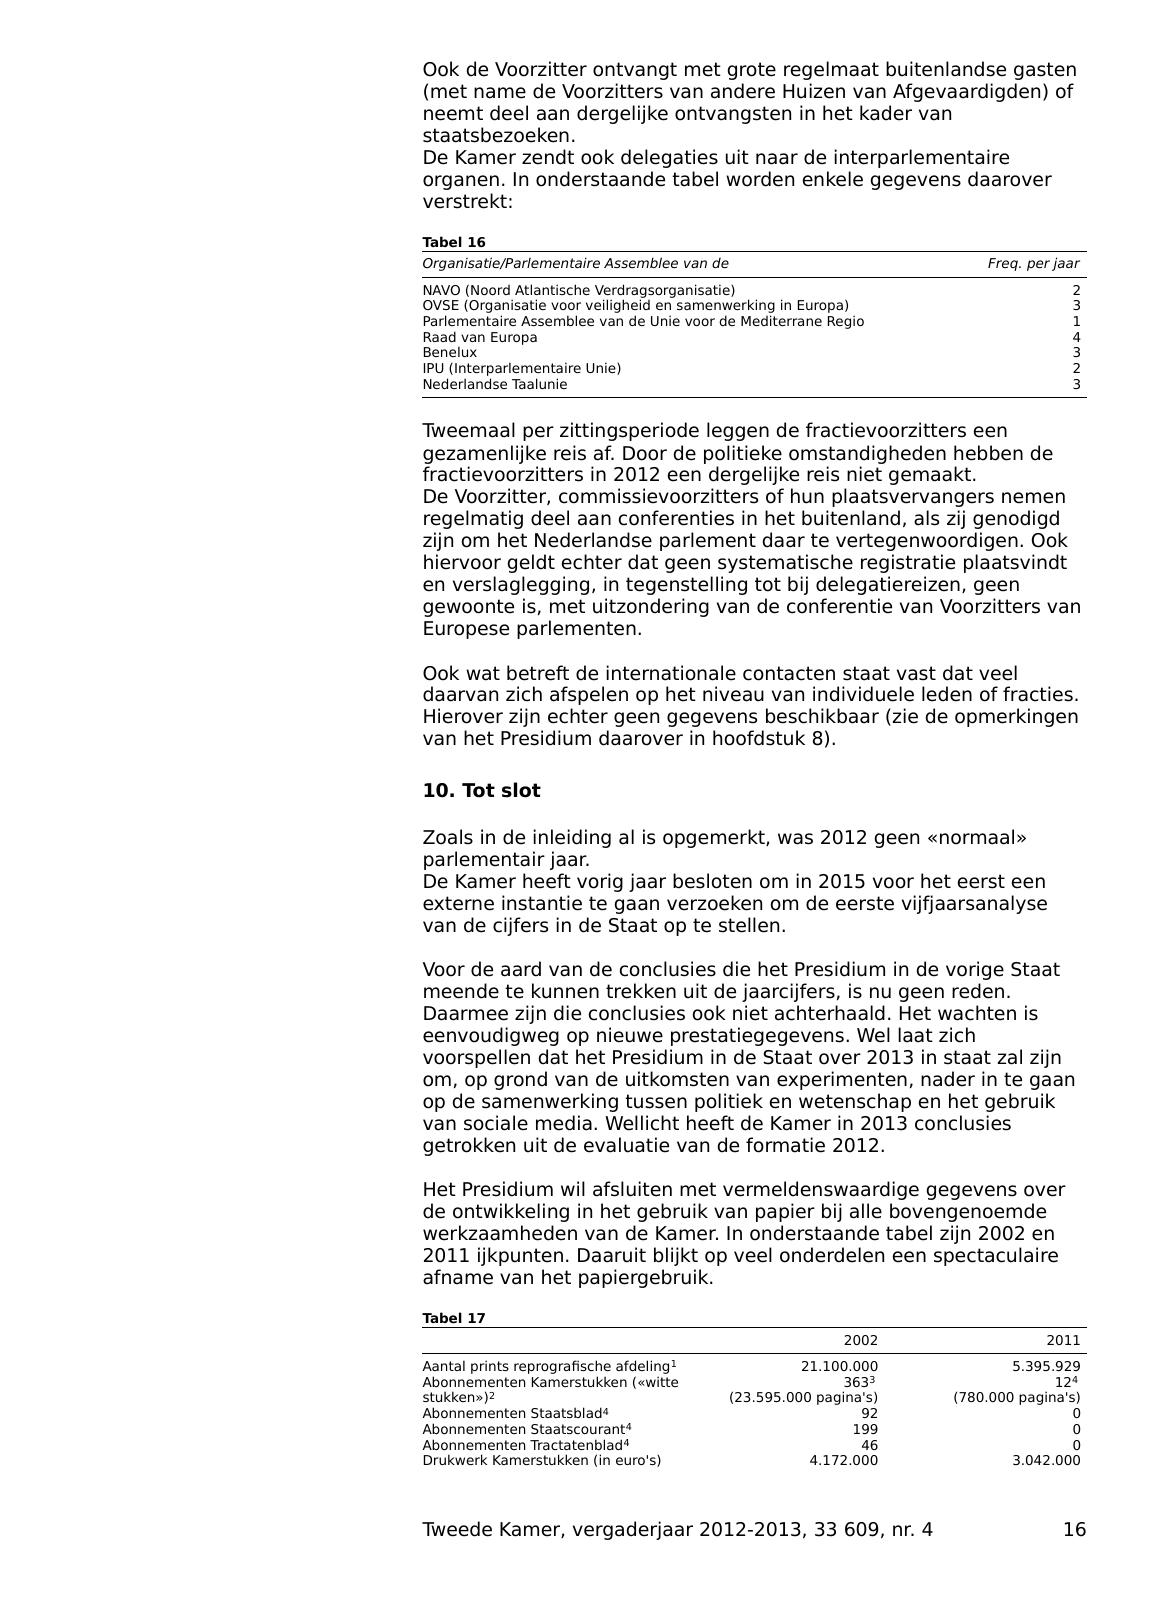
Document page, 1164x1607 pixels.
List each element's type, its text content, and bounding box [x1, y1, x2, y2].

table_cell Abonnementen Staatsblad4 [422, 1406, 682, 1422]
table_cell 3.042.000 [884, 1453, 1087, 1469]
table_cell Aantal prints reprografische afdeling1 [422, 1354, 682, 1374]
table_cell OVSE (Organisatie voor veiligheid en samenwerking in Europa) [422, 298, 951, 314]
table_cell Raad van Europa [422, 330, 951, 345]
text Zoals in de inleiding al is opgemerkt, was 2012 geen «normaal» parlementair jaar. [422, 827, 1087, 871]
table_cell Nederlandse Taalunie [422, 377, 951, 397]
table_header Tabel 16 [422, 235, 1087, 251]
table_cell 0 [884, 1406, 1087, 1422]
table_cell NAVO (Noord Atlantische Verdragsorganisatie) [422, 278, 951, 298]
text Tweemaal per zittingsperiode leggen de fractievoorzitters een gezamenlijke reis af. Door de politieke omstandigheden hebben de fractievoorzitters in 2012 een dergelijke reis niet gemaakt. [422, 420, 1087, 486]
table_cell Parlementaire Assemblee van de Unie voor de Mediterrane Regio [422, 314, 951, 329]
subtitle 10. Tot slot [422, 780, 1087, 802]
text De Voorzitter, commissievoorzitters of hun plaatsvervangers nemen regelmatig deel aan conferenties in het buitenland, als zij genodigd zijn om het Nederlandse parlement daar te vertegenwoordigen. Ook hiervoor geldt echter dat geen systematische registratie plaatsvindt en verslaglegging, in tegenstelling tot bij delegatiereizen, geen gewoonte is, met uitzondering van de conferentie van Voorzitters van Europese parlementen. [422, 486, 1087, 640]
table_cell 3 [951, 298, 1087, 314]
table_cell 21.100.000 [682, 1354, 884, 1374]
table_cell 46 [682, 1438, 884, 1453]
table_cell 2 [951, 278, 1087, 298]
table_cell 2 [951, 361, 1087, 377]
table_cell 1 [951, 314, 1087, 329]
table_cell IPU (Interparlementaire Unie) [422, 361, 951, 377]
table_cell Abonnementen Staatscourant4 [422, 1422, 682, 1437]
table_cell 3 [951, 345, 1087, 361]
text Voor de aard van de conclusies die het Presidium in de vorige Staat meende te kunnen trekken uit de jaarcijfers, is nu geen reden. Daarmee zijn die conclusies ook niet achterhaald. Het wachten is eenvoudigweg op nieuwe prestatiegegevens. Wel laat zich voorspellen dat het Presidium in de Staat over 2013 in staat zal zijn om, op grond van de uitkomsten van experimenten, nader in te gaan op de samenwerking tussen politiek en wetenschap en het gebruik van sociale media. Wellicht heeft de Kamer in 2013 conclusies getrokken uit de evaluatie van de formatie 2012. [422, 959, 1087, 1157]
text Het Presidium wil afsluiten met vermeldenswaardige gegevens over de ontwikkeling in het gebruik van papier bij alle bovengenoemde werkzaamheden van de Kamer. In onderstaande tabel zijn 2002 en 2011 ijkpunten. Daaruit blijkt op veel onderdelen een spectaculaire afname van het papiergebruik. [422, 1179, 1087, 1289]
table_cell [422, 1328, 682, 1353]
table_cell Abonnementen Kamerstukken («witte stukken»)2 [422, 1375, 682, 1406]
text De Kamer zendt ook delegaties uit naar de interparlementaire organen. In onderstaande tabel worden enkele gegevens daarover verstrekt: [422, 147, 1087, 213]
text Ook wat betreft de internationale contacten staat vast dat veel daarvan zich afspelen op het niveau van individuele leden of fracties. Hierover zijn echter geen gegevens beschikbaar (zie de opmerkingen van het Presidium daarover in hoofdstuk 8). [422, 662, 1087, 750]
table_cell Organisatie/Parlementaire Assemblee van de [422, 252, 951, 277]
table_cell 0 [884, 1438, 1087, 1453]
table_cell 2011 [884, 1328, 1087, 1353]
table_cell Freq. per jaar [951, 252, 1087, 277]
table_cell 3633 (23.595.000 pagina's) [682, 1375, 884, 1406]
table_cell 2002 [682, 1328, 884, 1353]
table_header Tabel 17 [422, 1311, 1087, 1327]
table_cell 4 [951, 330, 1087, 345]
table_cell Benelux [422, 345, 951, 361]
table_cell 5.395.929 [884, 1354, 1087, 1374]
table_cell Abonnementen Tractatenblad4 [422, 1438, 682, 1453]
table_cell 92 [682, 1406, 884, 1422]
table_cell Drukwerk Kamerstukken (in euro's) [422, 1453, 682, 1469]
table_cell 124 (780.000 pagina's) [884, 1375, 1087, 1406]
table_cell 0 [884, 1422, 1087, 1437]
text De Kamer heeft vorig jaar besloten om in 2015 voor het eerst een externe instantie te gaan verzoeken om de eerste vijfjaarsanalyse van de cijfers in de Staat op te stellen. [422, 871, 1087, 937]
table_cell 3 [951, 377, 1087, 397]
table_cell 199 [682, 1422, 884, 1437]
text Ook de Voorzitter ontvangt met grote regelmaat buitenlandse gasten (met name de Voorzitters van andere Huizen van Afgevaardigden) of neemt deel aan dergelijke ontvangsten in het kader van staatsbezoeken. [422, 59, 1087, 147]
table_cell 4.172.000 [682, 1453, 884, 1469]
